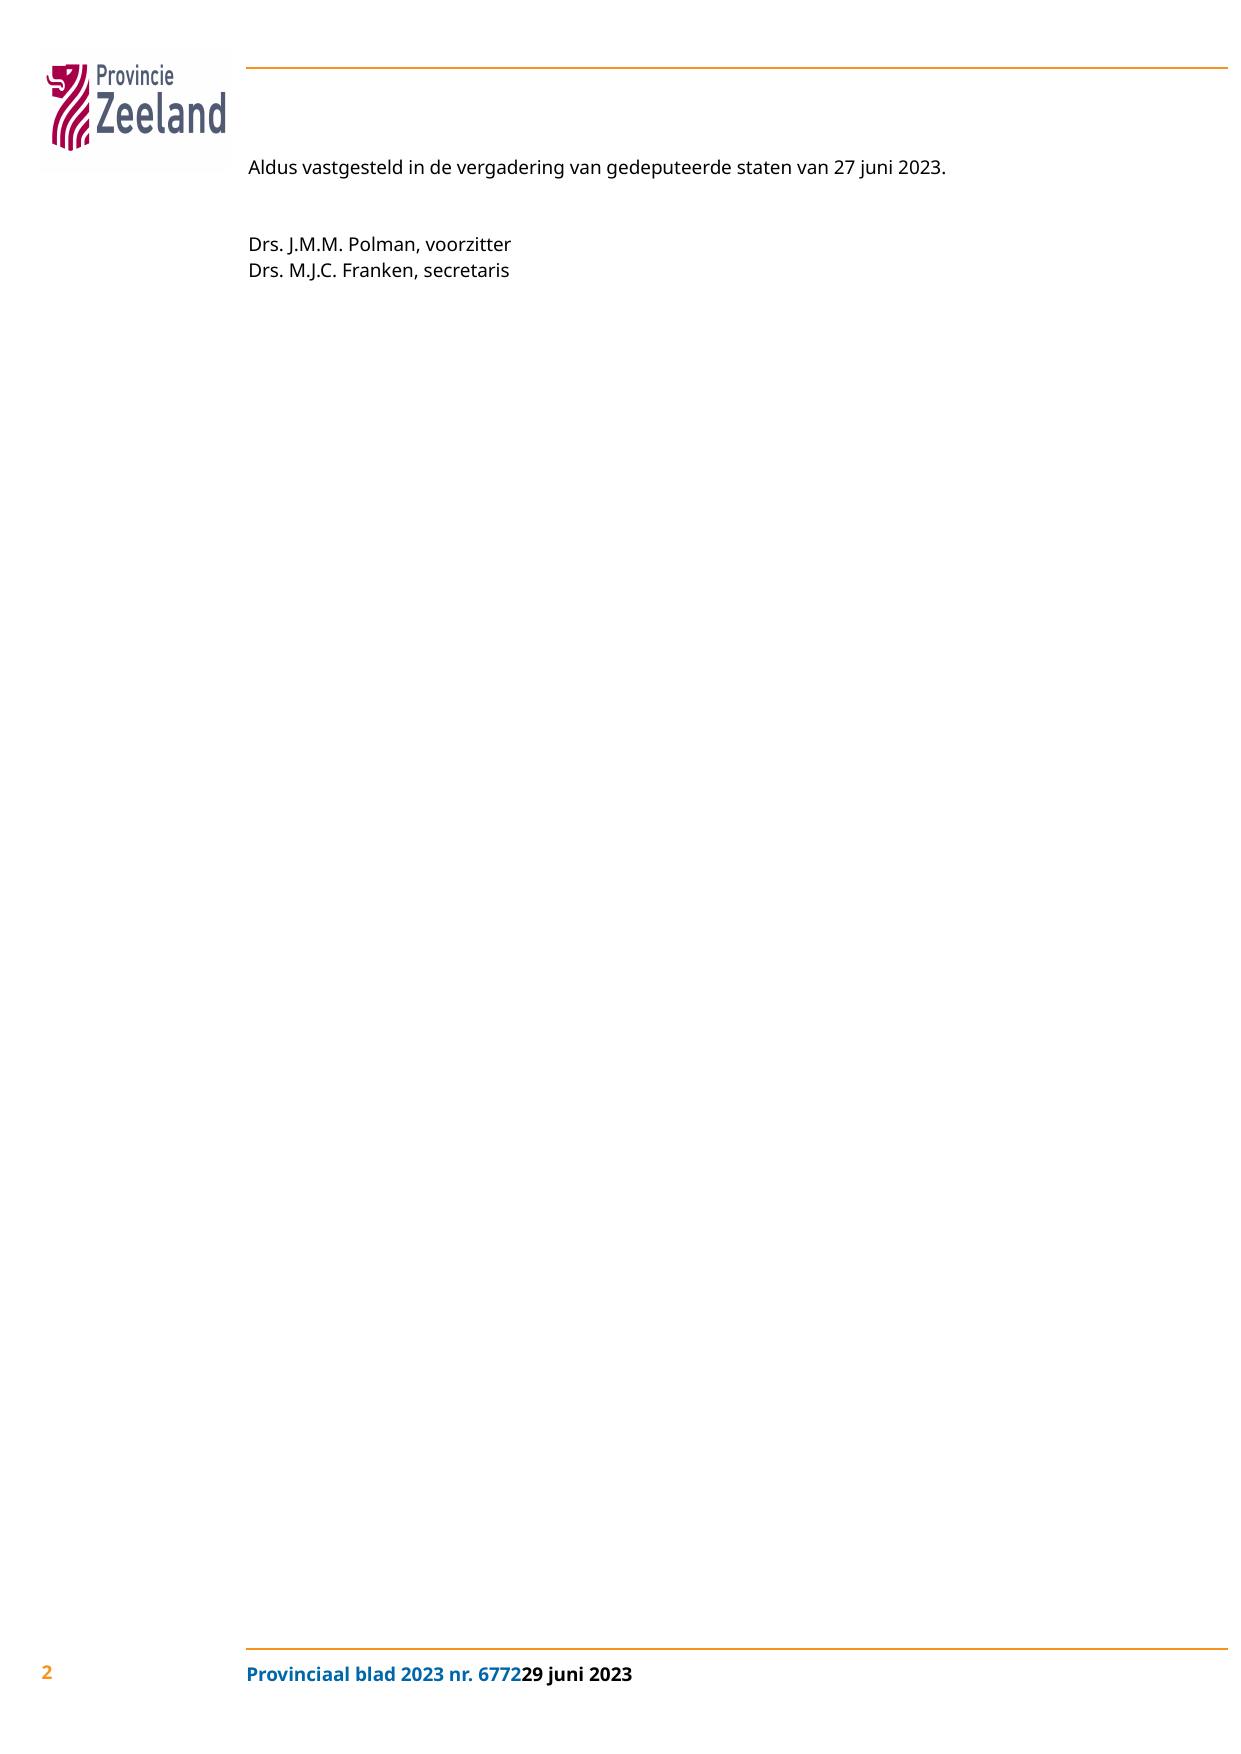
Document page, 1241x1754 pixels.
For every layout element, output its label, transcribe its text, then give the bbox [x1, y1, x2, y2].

text Drs. J.M.M. Polman, voorzitter [248, 231, 1152, 257]
text Drs. M.J.C. Franken, secretaris [248, 257, 1152, 283]
picture [41, 47, 231, 172]
text Aldus vastgesteld in de vergadering van gedeputeerde staten van 27 juni 2023. [248, 154, 1152, 180]
